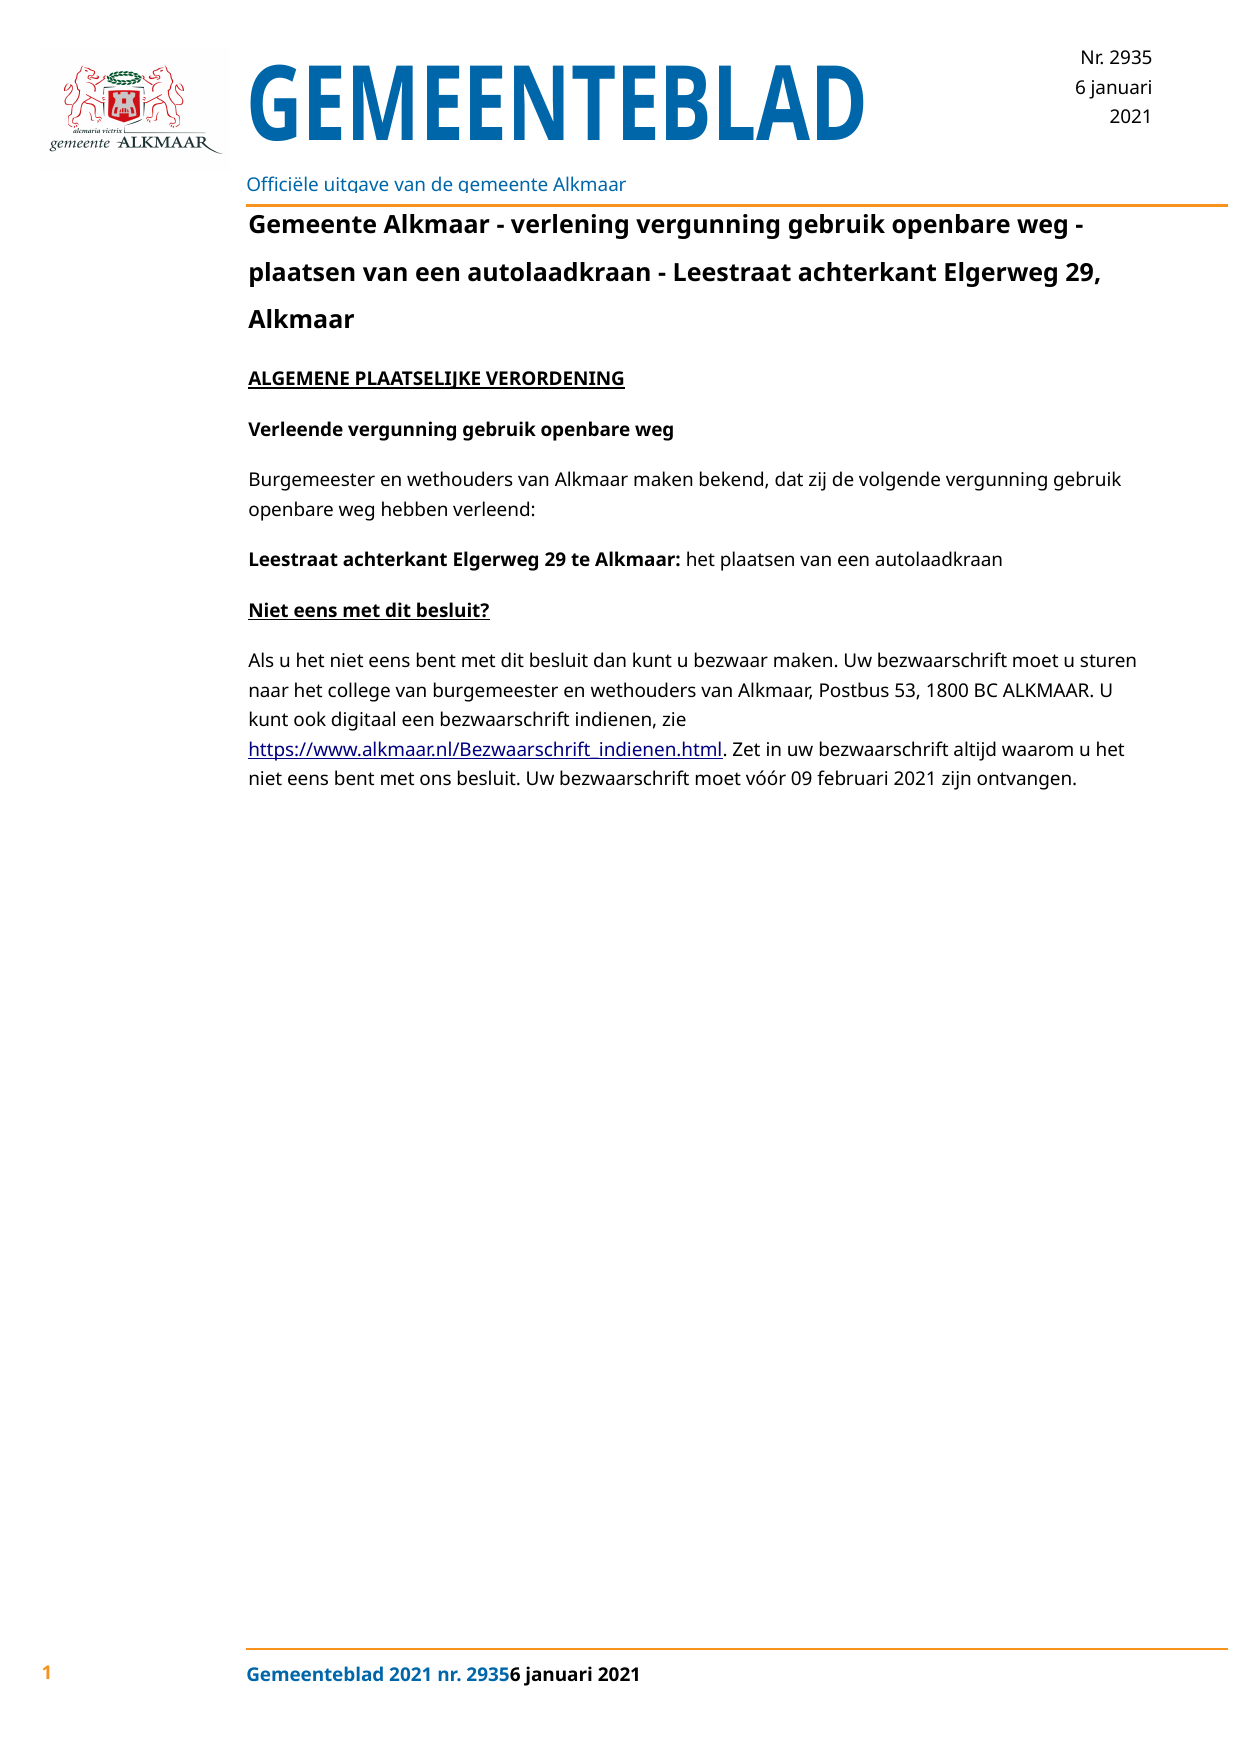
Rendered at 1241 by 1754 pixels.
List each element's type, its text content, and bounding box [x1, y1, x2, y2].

text Verleende vergunning gebruik openbare weg [248, 416, 1152, 442]
text Gemeente Alkmaar - verlening vergunning gebruik openbare weg - plaatsen van een autolaadkraan - Leestraat achterkant Elgerweg 29, Alkmaar [248, 207, 1152, 336]
text Burgemeester en wethouders van Alkmaar maken bekend, dat zij de volgende vergunning gebruik openbare weg hebben verleend: [248, 466, 1152, 522]
text Niet eens met dit besluit? [248, 597, 1152, 622]
text Als u het niet eens bent met dit besluit dan kunt u bezwaar maken. Uw bezwaarschrift moet u sturen naar het college van burgemeester en wethouders van Alkmaar, Postbus 53, 1800 BC ALKMAAR. U kunt ook digitaal een bezwaarschrift indienen, zie https://www.alkmaar.nl/Bezwaarschrift_indienen.html. Zet in uw bezwaarschrift altijd waarom u het niet eens bent met ons besluit. Uw bezwaarschrift moet vóór 09 februari 2021 zijn ontvangen. [248, 647, 1152, 791]
picture [41, 47, 231, 172]
text Leestraat achterkant Elgerweg 29 te Alkmaar: het plaatsen van een autolaadkraan [248, 546, 1152, 572]
text ALGEMENE PLAATSELIJKE VERORDENING [248, 366, 1152, 391]
